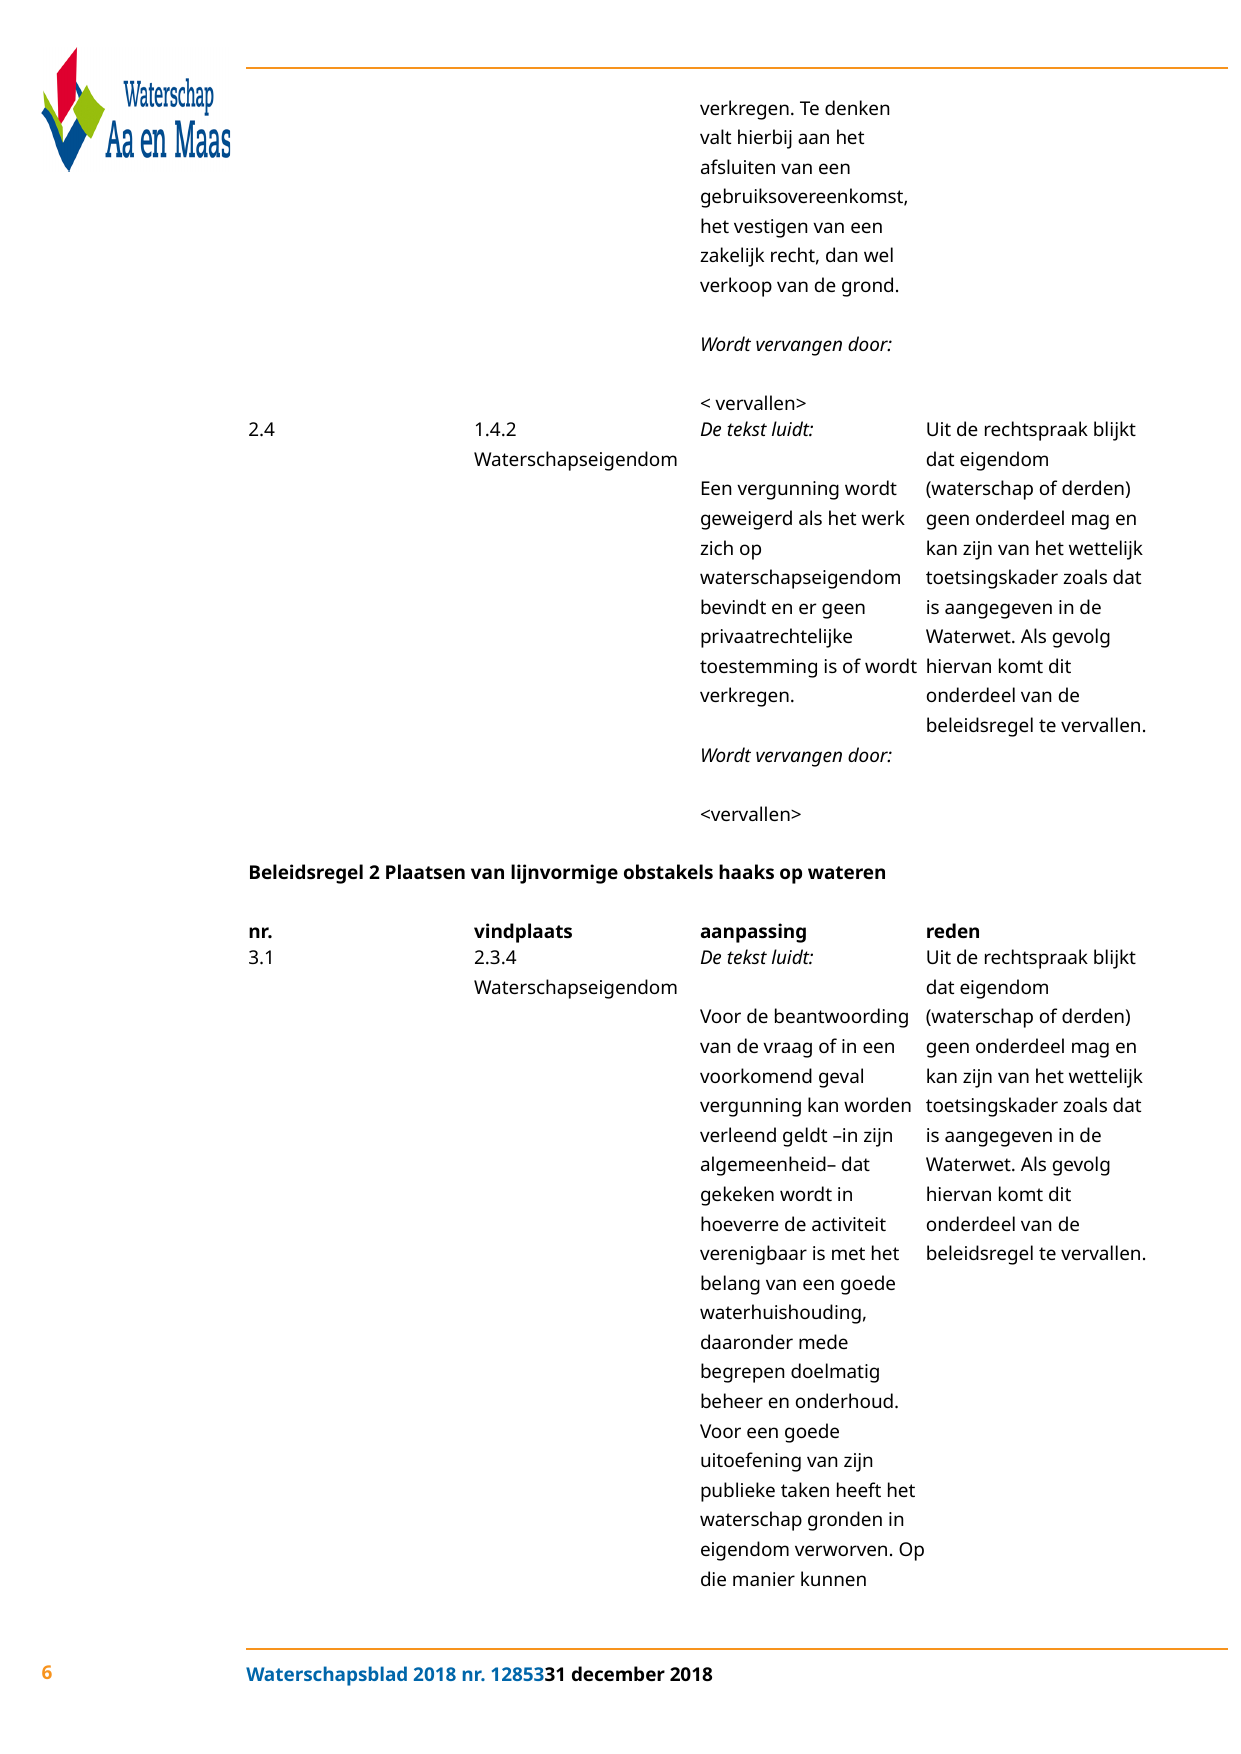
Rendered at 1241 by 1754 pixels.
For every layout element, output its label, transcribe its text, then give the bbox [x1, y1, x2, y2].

table_cell De tekst luidt: Voor de beantwoording van de vraag of in een voorkomend geval vergunning kan worden verleend geldt –in zijn algemeenheid– dat gekeken wordt in hoeverre de activiteit verenigbaar is met het belang van een goede waterhuishouding, daaronder mede begrepen doelmatig beheer en onderhoud. Voor een goede uitoefening van zijn publieke taken heeft het waterschap gronden in eigendom verworven. Op die manier kunnen [700, 945, 926, 1591]
text Beleidsregel 2 Plaatsen van lijnvormige obstakels haaks op wateren [248, 859, 1152, 885]
table_cell [248, 95, 474, 416]
table_cell 2.4 [248, 416, 474, 827]
table_cell Uit de rechtspraak blijkt dat eigendom (waterschap of derden) geen onderdeel mag en kan zijn van het wettelijk toetsingskader zoals dat is aangegeven in de Waterwet. Als gevolg hiervan komt dit onderdeel van de beleidsregel te vervallen. [926, 416, 1152, 827]
table_header aanpassing [700, 919, 926, 944]
table_header vindplaats [474, 919, 700, 944]
table_cell [474, 95, 700, 416]
table_header nr. [248, 919, 474, 944]
table_cell verkregen. Te denken valt hierbij aan het afsluiten van een gebruiksovereenkomst, het vestigen van een zakelijk recht, dan wel verkoop van de grond. Wordt vervangen door: < vervallen> [700, 95, 926, 416]
table_header reden [926, 919, 1152, 944]
picture [41, 47, 231, 172]
table_cell [926, 95, 1152, 416]
table_cell 3.1 [248, 945, 474, 1591]
table_cell Uit de rechtspraak blijkt dat eigendom (waterschap of derden) geen onderdeel mag en kan zijn van het wettelijk toetsingskader zoals dat is aangegeven in de Waterwet. Als gevolg hiervan komt dit onderdeel van de beleidsregel te vervallen. [926, 945, 1152, 1591]
table_cell 1.4.2 Waterschapseigendom [474, 416, 700, 827]
table_cell De tekst luidt: Een vergunning wordt geweigerd als het werk zich op waterschapseigendom bevindt en er geen privaatrechtelijke toestemming is of wordt verkregen. Wordt vervangen door: <vervallen> [700, 416, 926, 827]
table_cell 2.3.4 Waterschapseigendom [474, 945, 700, 1591]
